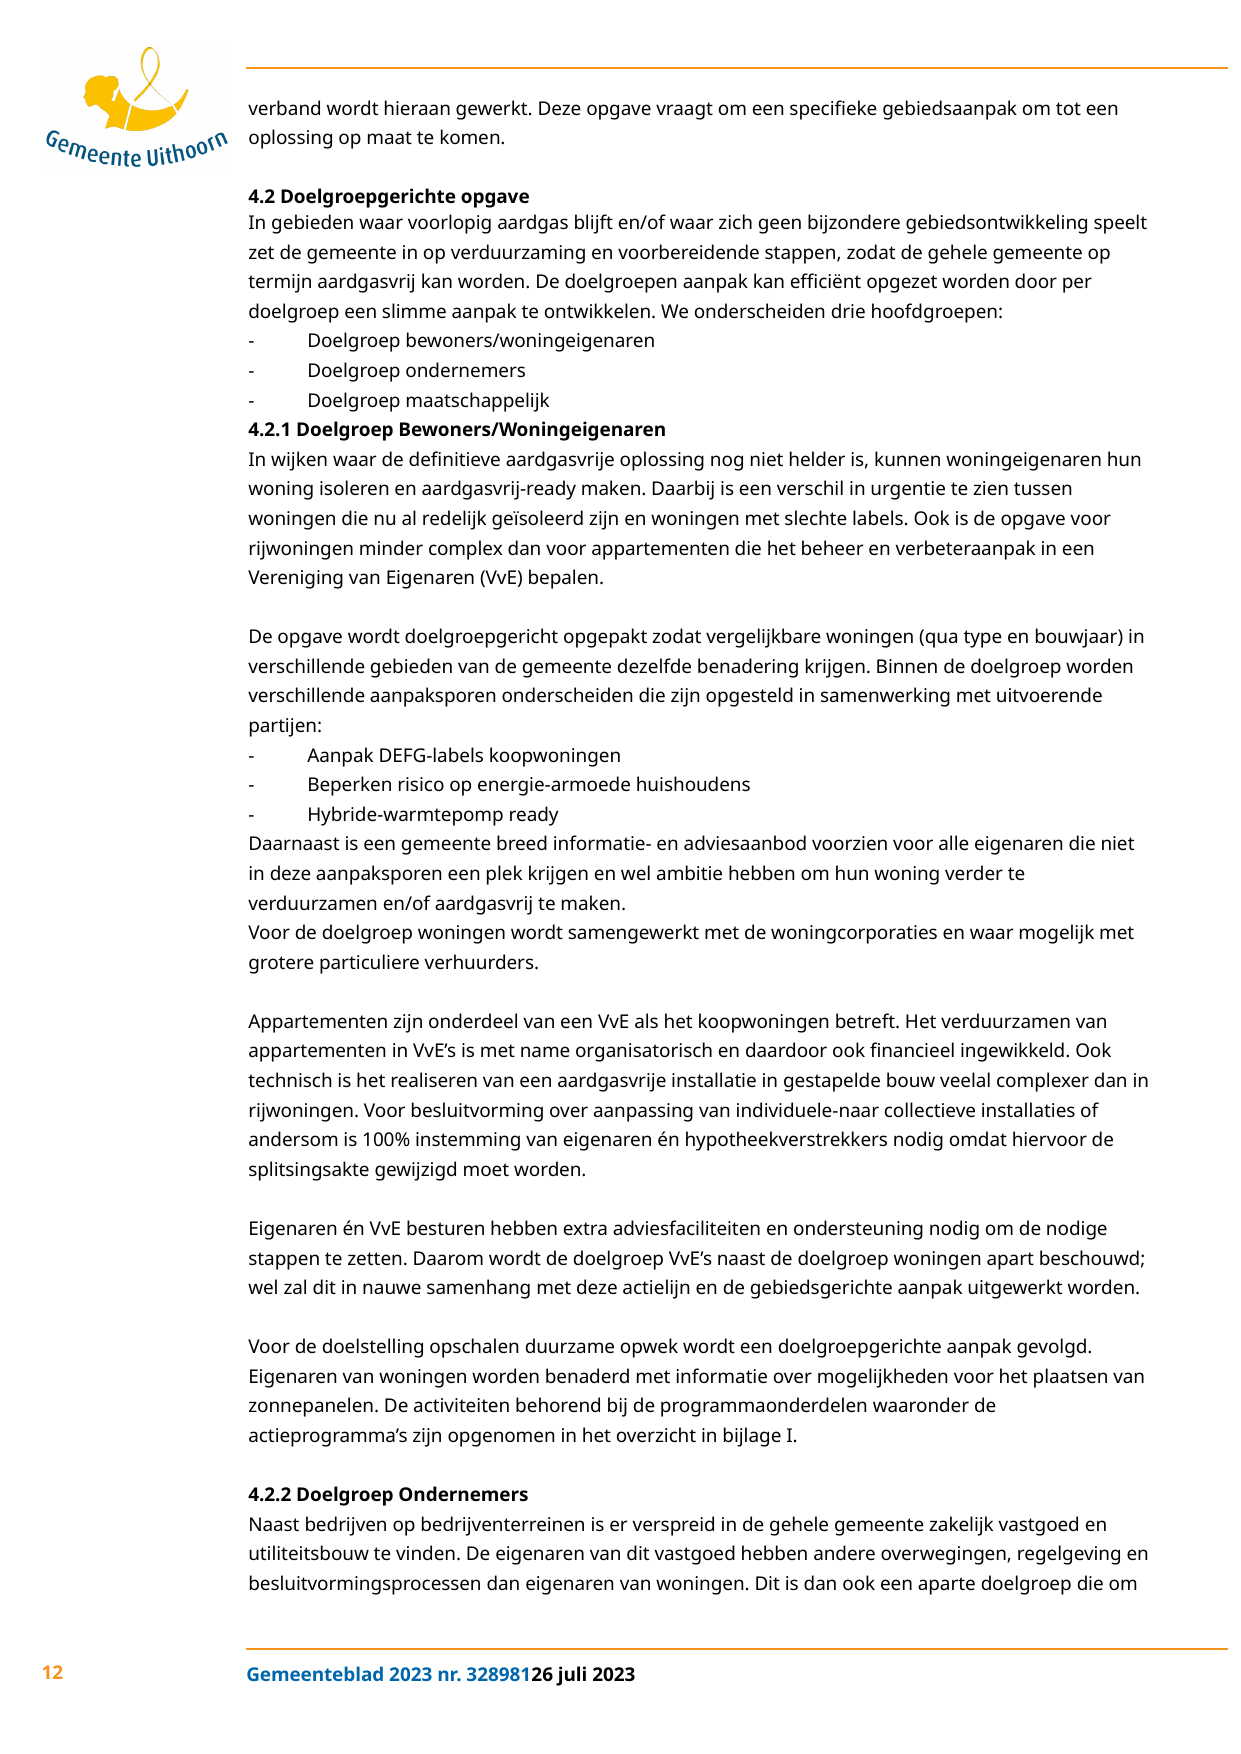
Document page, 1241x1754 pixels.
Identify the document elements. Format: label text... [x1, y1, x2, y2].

text Appartementen zijn onderdeel van een VvE als het koopwoningen betreft. Het verduurzamen van appartementen in VvE’s is met name organisatorisch en daardoor ook financieel ingewikkeld. Ook technisch is het realiseren van een aardgasvrije installatie in gestapelde bouw veelal complexer dan in rijwoningen. Voor besluitvorming over aanpassing van individuele-naar collectieve installaties of andersom is 100% instemming van eigenaren én hypotheekverstrekkers nodig omdat hiervoor de splitsingsakte gewijzigd moet worden. [248, 1008, 1152, 1182]
text Voor de doelgroep woningen wordt samengewerkt met de woningcorporaties en waar mogelijk met grotere particuliere verhuurders. [248, 919, 1152, 974]
text Voor de doelstelling opschalen duurzame opwek wordt een doelgroepgerichte aanpak gevolgd. Eigenaren van woningen worden benaderd met informatie over mogelijkheden voor het plaatsen van zonnepanelen. De activiteiten behorend bij de programmaonderdelen waaronder de actieprogramma’s zijn opgenomen in het overzicht in bijlage I. [248, 1333, 1152, 1448]
picture [41, 47, 231, 172]
text verband wordt hieraan gewerkt. Deze opgave vraagt om een specifieke gebiedsaanpak om tot een oplossing op maat te komen. [248, 95, 1152, 150]
text Eigenaren én VvE besturen hebben extra adviesfaciliteiten en ondersteuning nodig om de nodige stappen te zetten. Daarom wordt de doelgroep VvE’s naast de doelgroep woningen apart beschouwd; wel zal dit in nauwe samenhang met deze actielijn en de gebiedsgerichte aanpak uitgewerkt worden. [248, 1215, 1152, 1300]
text 4.2.1 Doelgroep Bewoners/Woningeigenaren [248, 416, 1152, 442]
list Doelgroep maatschappelijk [248, 387, 1152, 412]
list Hybride-warmtepomp ready [248, 801, 1152, 827]
list Doelgroep bewoners/woningeigenaren [248, 328, 1152, 353]
text De opgave wordt doelgroepgericht opgepakt zodat vergelijkbare woningen (qua type en bouwjaar) in verschillende gebieden van de gemeente dezelfde benadering krijgen. Binnen de doelgroep worden verschillende aanpaksporen onderscheiden die zijn opgesteld in samenwerking met uitvoerende partijen: [248, 623, 1152, 738]
list Aanpak DEFG-labels koopwoningen [248, 742, 1152, 767]
text Daarnaast is een gemeente breed informatie- en adviesaanbod voorzien voor alle eigenaren die niet in deze aanpaksporen een plek krijgen en wel ambitie hebben om hun woning verder te verduurzamen en/of aardgasvrij te maken. [248, 831, 1152, 915]
text In gebieden waar voorlopig aardgas blijft en/of waar zich geen bijzondere gebiedsontwikkeling speelt zet de gemeente in op verduurzaming en voorbereidende stappen, zodat de gehele gemeente op termijn aardgasvrij kan worden. De doelgroepen aanpak kan efficiënt opgezet worden door per doelgroep een slimme aanpak te ontwikkelen. We onderscheiden drie hoofdgroepen: [248, 209, 1152, 324]
text 4.2.2 Doelgroep Ondernemers [248, 1481, 1152, 1507]
text In wijken waar de definitieve aardgasvrije oplossing nog niet helder is, kunnen woningeigenaren hun woning isoleren en aardgasvrij-ready maken. Daarbij is een verschil in urgentie te zien tussen woningen die nu al redelijk geïsoleerd zijn en woningen met slechte labels. Ook is de opgave voor rijwoningen minder complex dan voor appartementen die het beheer en verbeteraanpak in een Vereniging van Eigenaren (VvE) bepalen. [248, 446, 1152, 590]
list Doelgroep ondernemers [248, 357, 1152, 383]
list Beperken risico op energie-armoede huishoudens [248, 771, 1152, 797]
text 4.2 Doelgroepgerichte opgave [248, 183, 1152, 209]
text Naast bedrijven op bedrijventerreinen is er verspreid in de gehele gemeente zakelijk vastgoed en utiliteitsbouw te vinden. De eigenaren van dit vastgoed hebben andere overwegingen, regelgeving en besluitvormingsprocessen dan eigenaren van woningen. Dit is dan ook een aparte doelgroep die om [248, 1511, 1152, 1596]
